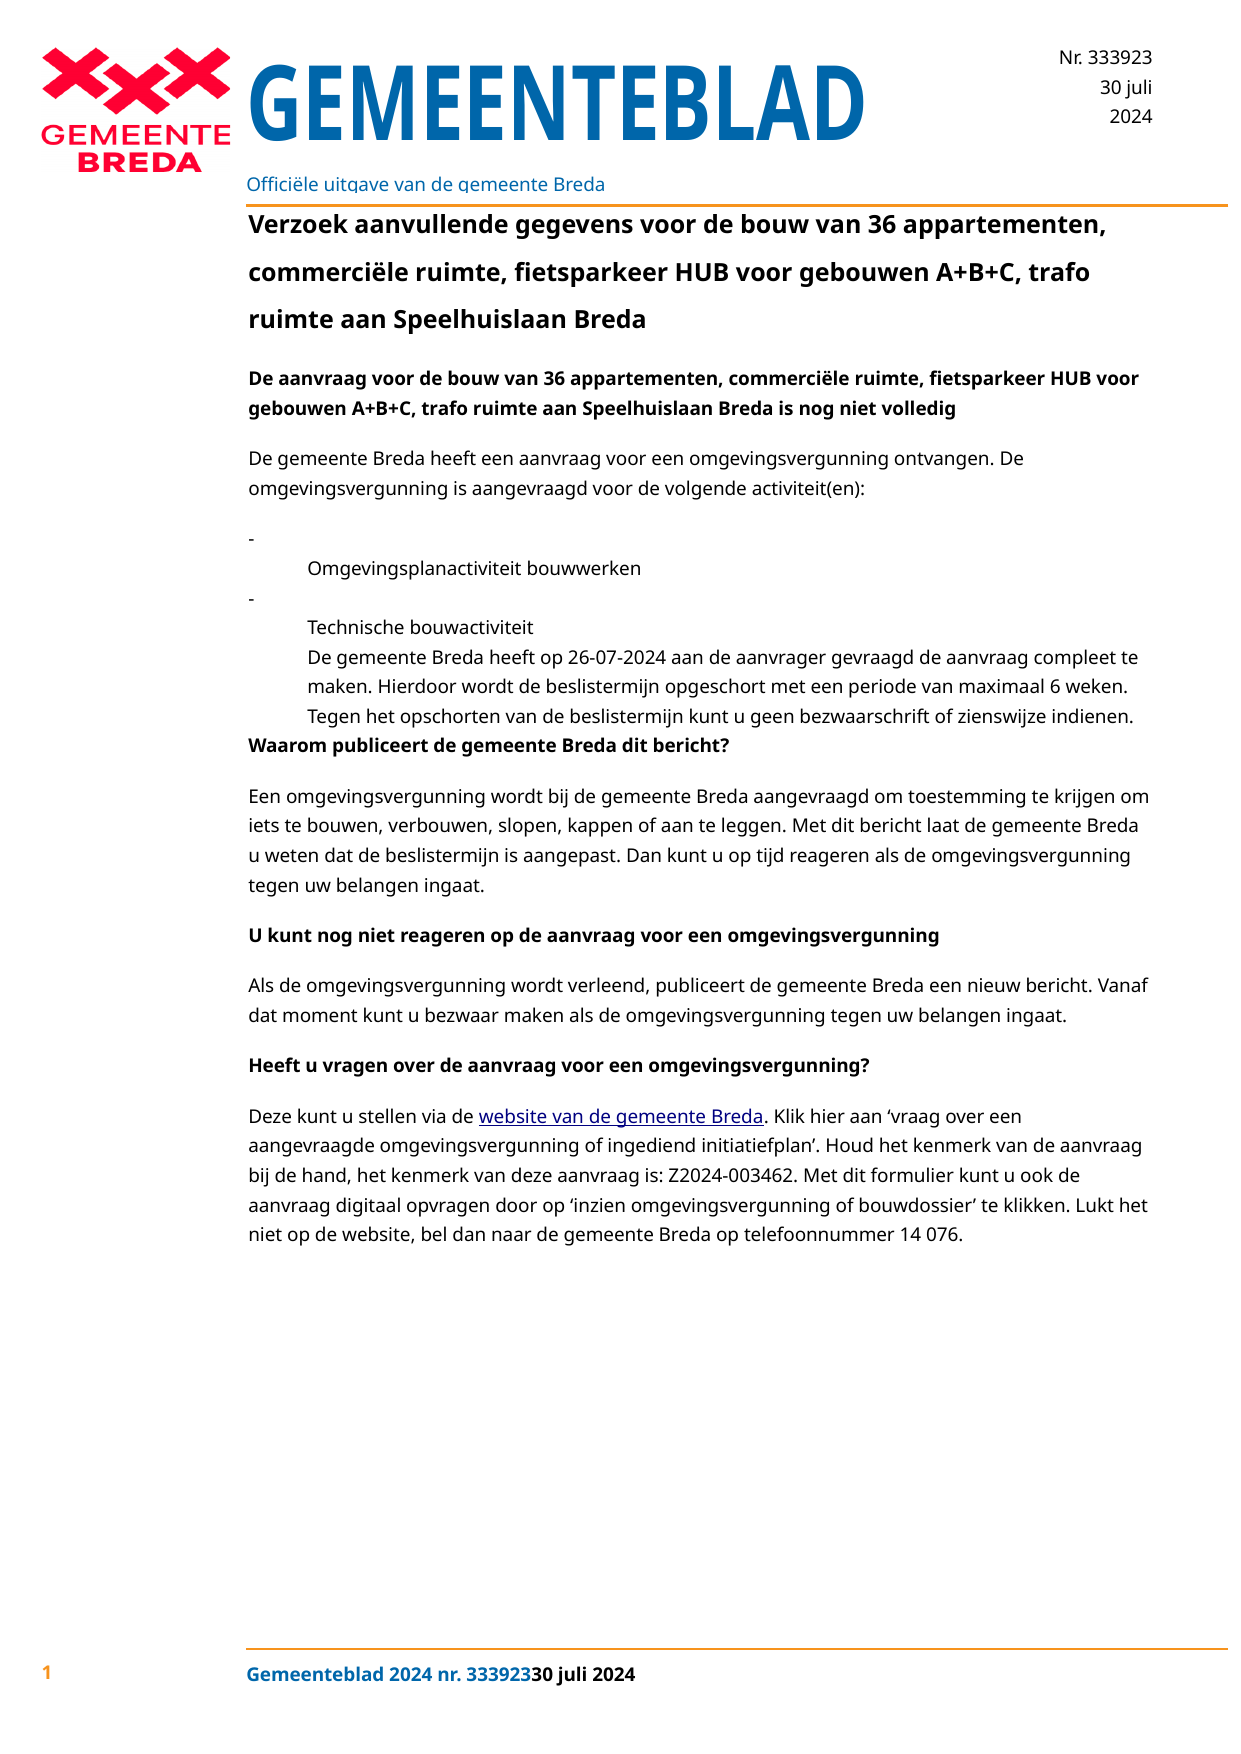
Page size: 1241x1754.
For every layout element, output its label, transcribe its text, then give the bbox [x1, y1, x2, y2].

list De gemeente Breda heeft op 26-07-2024 aan de aanvrager gevraagd de aanvraag compleet te maken. Hierdoor wordt de beslistermijn opgeschort met een periode van maximaal 6 weken. Tegen het opschorten van de beslistermijn kunt u geen bezwaarschrift of zienswijze indienen. [248, 644, 1152, 729]
text De aanvraag voor de bouw van 36 appartementen, commerciële ruimte, fietsparkeer HUB voor gebouwen A+B+C, trafo ruimte aan Speelhuislaan Breda is nog niet volledig [248, 366, 1152, 421]
text Deze kunt u stellen via de website van de gemeente Breda. Klik hier aan ‘vraag over een aangevraagde omgevingsvergunning of ingediend initiatiefplan’. Houd het kenmerk van de aanvraag bij de hand, het kenmerk van deze aanvraag is: Z2024-003462. Met dit formulier kunt u ook de aanvraag digitaal opvragen door op ‘inzien omgevingsvergunning of bouwdossier’ te klikken. Lukt het niet op de website, bel dan naar de gemeente Breda op telefoonnummer 14 076. [248, 1103, 1152, 1247]
picture [41, 47, 231, 172]
text Heeft u vragen over de aanvraag voor een omgevingsvergunning? [248, 1053, 1152, 1078]
text Verzoek aanvullende gegevens voor de bouw van 36 appartementen, commerciële ruimte, fietsparkeer HUB voor gebouwen A+B+C, trafo ruimte aan Speelhuislaan Breda [248, 207, 1152, 336]
list Technische bouwactiviteit [248, 614, 1152, 640]
text Waarom publiceert de gemeente Breda dit bericht? [248, 733, 1152, 758]
text De gemeente Breda heeft een aanvraag voor een omgevingsvergunning ontvangen. De omgevingsvergunning is aangevraagd voor de volgende activiteit(en): [248, 446, 1152, 501]
text U kunt nog niet reageren op de aanvraag voor een omgevingsvergunning [248, 922, 1152, 948]
list Omgevingsplanactiviteit bouwwerken [248, 555, 1152, 581]
text Als de omgevingsvergunning wordt verleend, publiceert de gemeente Breda een nieuw bericht. Vanaf dat moment kunt u bezwaar maken als de omgevingsvergunning tegen uw belangen ingaat. [248, 973, 1152, 1028]
text Een omgevingsvergunning wordt bij de gemeente Breda aangevraagd om toestemming te krijgen om iets te bouwen, verbouwen, slopen, kappen of aan te leggen. Met dit bericht laat de gemeente Breda u weten dat de beslistermijn is aangepast. Dan kunt u op tijd reageren als de omgevingsvergunning tegen uw belangen ingaat. [248, 783, 1152, 897]
